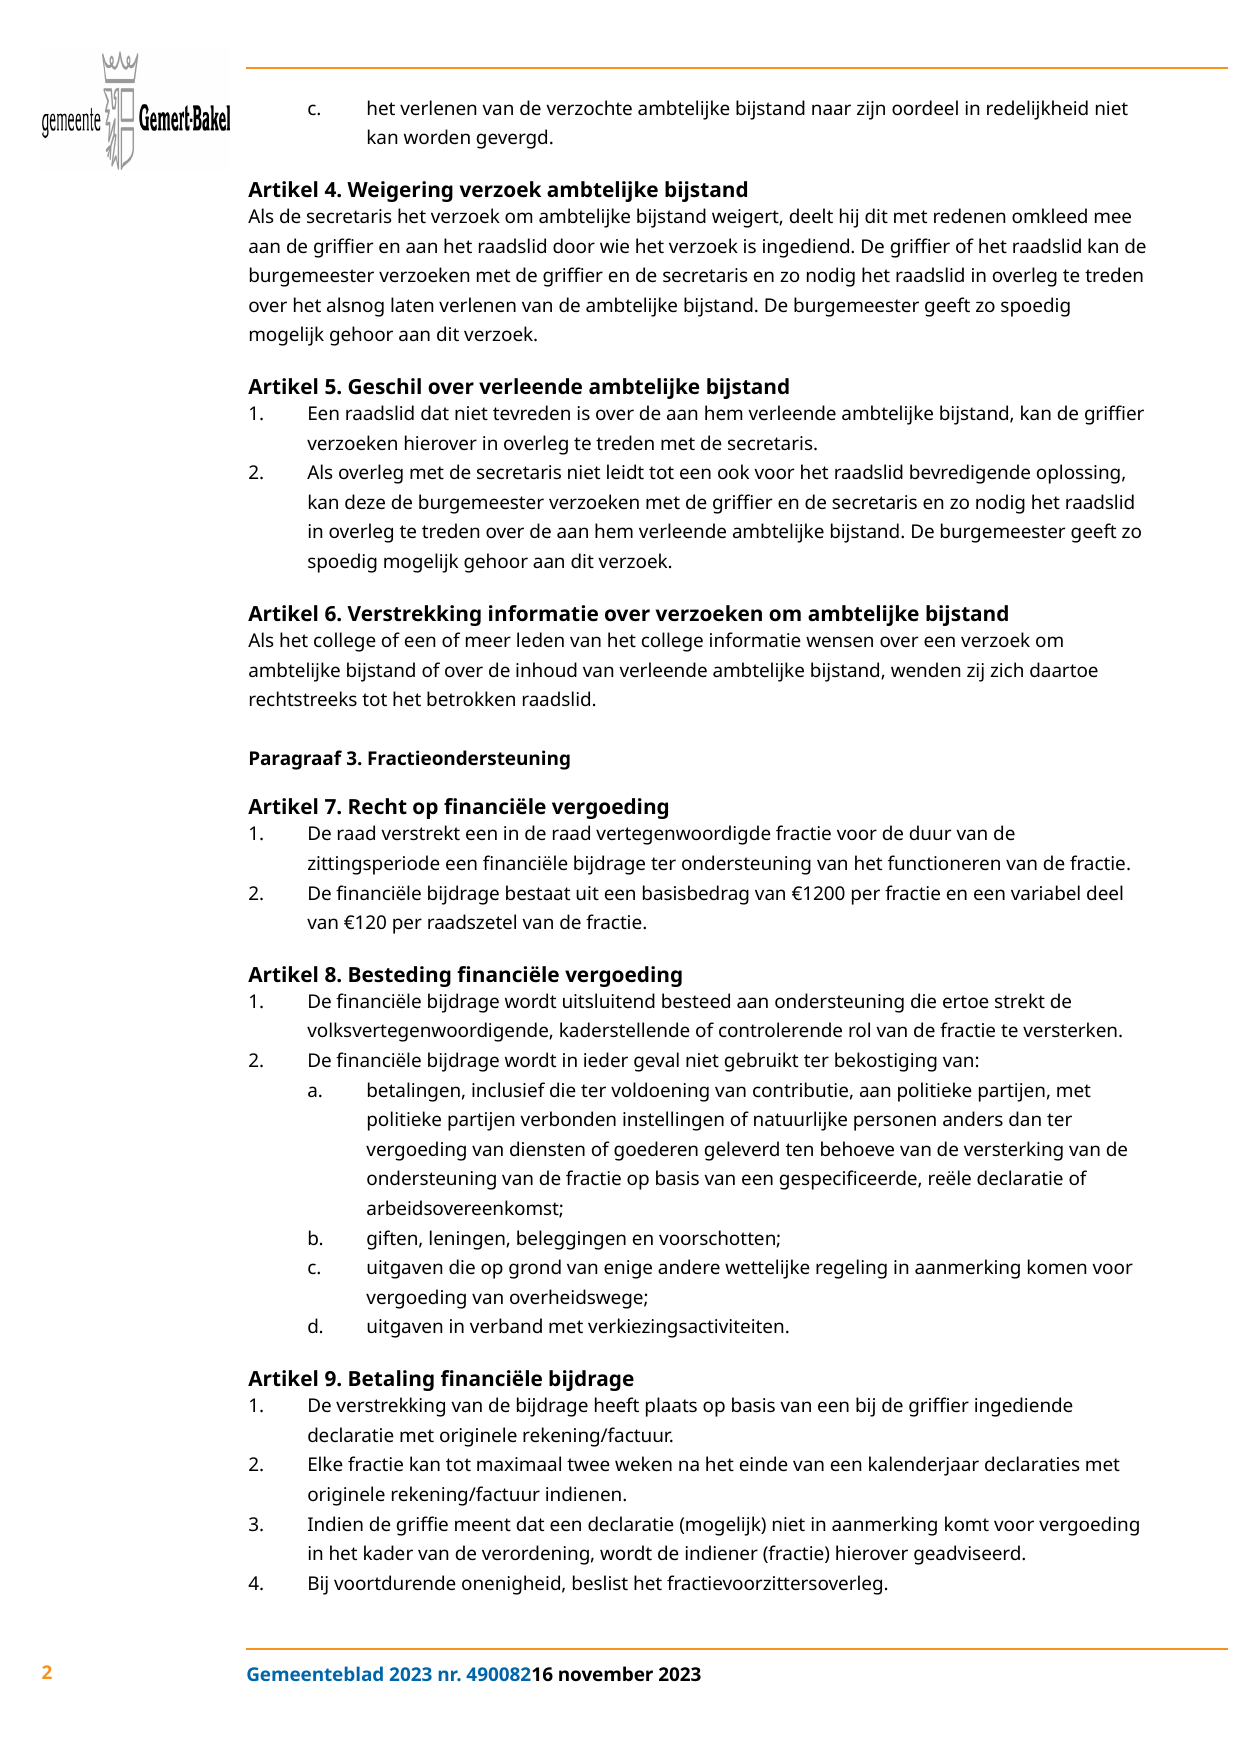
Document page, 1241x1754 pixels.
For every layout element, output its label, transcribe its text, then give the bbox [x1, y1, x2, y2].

text Artikel 8. Besteding financiële vergoeding [248, 960, 1152, 988]
list het verlenen van de verzochte ambtelijke bijstand naar zijn oordeel in redelijkheid niet kan worden gevergd. [307, 95, 1152, 150]
text Als het college of een of meer leden van het college informatie wensen over een verzoek om ambtelijke bijstand of over de inhoud van verleende ambtelijke bijstand, wenden zij zich daartoe rechtstreeks tot het betrokken raadslid. [248, 627, 1152, 712]
list Als overleg met de secretaris niet leidt tot een ook voor het raadslid bevredigende oplossing, kan deze de burgemeester verzoeken met de griffier en de secretaris en zo nodig het raadslid in overleg te treden over de aan hem verleende ambtelijke bijstand. De burgemeester geeft zo spoedig mogelijk gehoor aan dit verzoek. [248, 459, 1152, 574]
list uitgaven in verband met verkiezingsactiviteiten. [307, 1313, 1152, 1339]
text Paragraaf 3. Fractieondersteuning [248, 746, 1152, 771]
text Artikel 5. Geschil over verleende ambtelijke bijstand [248, 372, 1152, 400]
text Artikel 4. Weigering verzoek ambtelijke bijstand [248, 175, 1152, 203]
text Artikel 6. Verstrekking informatie over verzoeken om ambtelijke bijstand [248, 599, 1152, 627]
list De verstrekking van de bijdrage heeft plaats op basis van een bij de griffier ingediende declaratie met originele rekening/factuur. [248, 1392, 1152, 1448]
list De financiële bijdrage wordt in ieder geval niet gebruikt ter bekostiging van: [248, 1047, 1152, 1073]
list Elke fractie kan tot maximaal twee weken na het einde van een kalenderjaar declaraties met originele rekening/factuur indienen. [248, 1452, 1152, 1507]
text Artikel 9. Betaling financiële bijdrage [248, 1364, 1152, 1392]
picture [41, 47, 231, 172]
list giften, leningen, beleggingen en voorschotten; [307, 1225, 1152, 1251]
list De financiële bijdrage wordt uitsluitend besteed aan ondersteuning die ertoe strekt de volksvertegenwoordigende, kaderstellende of controlerende rol van de fractie te versterken. [248, 988, 1152, 1043]
list Een raadslid dat niet tevreden is over de aan hem verleende ambtelijke bijstand, kan de griffier verzoeken hierover in overleg te treden met de secretaris. [248, 400, 1152, 456]
list uitgaven die op grond van enige andere wettelijke regeling in aanmerking komen voor vergoeding van overheidswege; [307, 1254, 1152, 1310]
text Als de secretaris het verzoek om ambtelijke bijstand weigert, deelt hij dit met redenen omkleed mee aan de griffier en aan het raadslid door wie het verzoek is ingediend. De griffier of het raadslid kan de burgemeester verzoeken met de griffier en de secretaris en zo nodig het raadslid in overleg te treden over het alsnog laten verlenen van de ambtelijke bijstand. De burgemeester geeft zo spoedig mogelijk gehoor aan dit verzoek. [248, 203, 1152, 347]
list De raad verstrekt een in de raad vertegenwoordigde fractie voor de duur van de zittingsperiode een financiële bijdrage ter ondersteuning van het functioneren van de fractie. [248, 821, 1152, 876]
list Indien de griffie meent dat een declaratie (mogelijk) niet in aanmerking komt voor vergoeding in het kader van de verordening, wordt de indiener (fractie) hierover geadviseerd. [248, 1511, 1152, 1566]
list De financiële bijdrage bestaat uit een basisbedrag van €1200 per fractie en een variabel deel van €120 per raadszetel van de fractie. [248, 880, 1152, 935]
text Artikel 7. Recht op financiële vergoeding [248, 792, 1152, 821]
list Bij voortdurende onenigheid, beslist het fractievoorzittersoverleg. [248, 1570, 1152, 1596]
list betalingen, inclusief die ter voldoening van contributie, aan politieke partijen, met politieke partijen verbonden instellingen of natuurlijke personen anders dan ter vergoeding van diensten of goederen geleverd ten behoeve van de versterking van de ondersteuning van de fractie op basis van een gespecificeerde, reële declaratie of arbeidsovereenkomst; [307, 1077, 1152, 1221]
